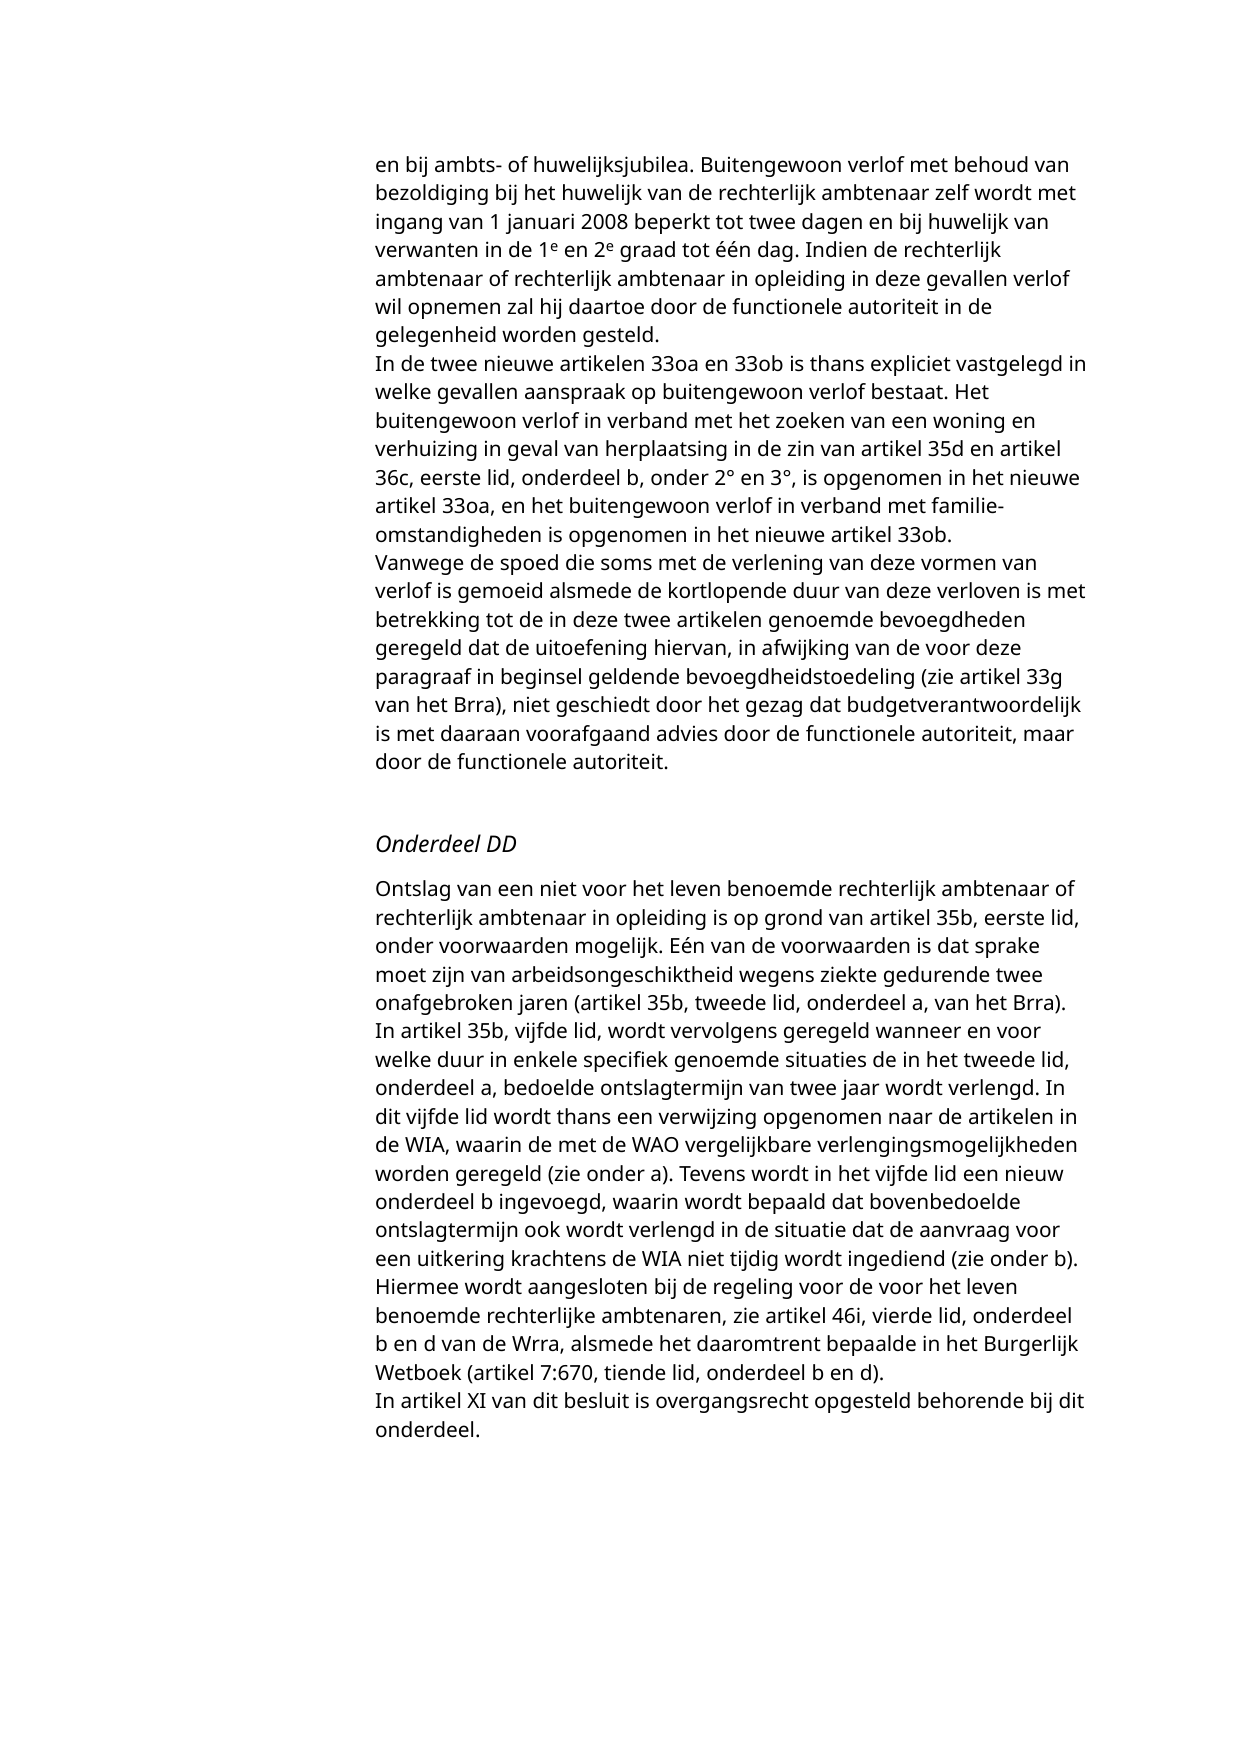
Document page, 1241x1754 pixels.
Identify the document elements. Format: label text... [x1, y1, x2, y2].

text In artikel XI van dit besluit is overgangsrecht opgesteld behorende bij dit onderdeel. [375, 1386, 1090, 1443]
text en bij ambts- of huwelijksjubilea. Buitengewoon verlof met behoud van bezoldiging bij het huwelijk van de rechterlijk ambtenaar zelf wordt met ingang van 1 januari 2008 beperkt tot twee dagen en bij huwelijk van verwanten in de 1e en 2e graad tot één dag. Indien de rechterlijk ambtenaar of rechterlijk ambtenaar in opleiding in deze gevallen verlof wil opnemen zal hij daartoe door de functionele autoriteit in de gelegenheid worden gesteld. [375, 150, 1090, 349]
text In de twee nieuwe artikelen 33oa en 33ob is thans expliciet vastgelegd in welke gevallen aanspraak op buitengewoon verlof bestaat. Het buitengewoon verlof in verband met het zoeken van een woning en verhuizing in geval van herplaatsing in de zin van artikel 35d en artikel 36c, eerste lid, onderdeel b, onder 2° en 3°, is opgenomen in het nieuwe artikel 33oa, en het buitengewoon verlof in verband met familie-omstandigheden is opgenomen in het nieuwe artikel 33ob. [375, 349, 1090, 548]
subtitle Onderdeel DD [375, 828, 1090, 859]
text Vanwege de spoed die soms met de verlening van deze vormen van verlof is gemoeid alsmede de kortlopende duur van deze verloven is met betrekking tot de in deze twee artikelen genoemde bevoegdheden geregeld dat de uitoefening hiervan, in afwijking van de voor deze paragraaf in beginsel geldende bevoegdheidstoedeling (zie artikel 33g van het Brra), niet geschiedt door het gezag dat budgetverantwoordelijk is met daaraan voorafgaand advies door de functionele autoriteit, maar door de functionele autoriteit. [375, 548, 1090, 776]
text Ontslag van een niet voor het leven benoemde rechterlijk ambtenaar of rechterlijk ambtenaar in opleiding is op grond van artikel 35b, eerste lid, onder voorwaarden mogelijk. Eén van de voorwaarden is dat sprake moet zijn van arbeidsongeschiktheid wegens ziekte gedurende twee onafgebroken jaren (artikel 35b, tweede lid, onderdeel a, van het Brra). In artikel 35b, vijfde lid, wordt vervolgens geregeld wanneer en voor welke duur in enkele specifiek genoemde situaties de in het tweede lid, onderdeel a, bedoelde ontslagtermijn van twee jaar wordt verlengd. In dit vijfde lid wordt thans een verwijzing opgenomen naar de artikelen in de WIA, waarin de met de WAO vergelijkbare verlengingsmogelijkheden worden geregeld (zie onder a). Tevens wordt in het vijfde lid een nieuw onderdeel b ingevoegd, waarin wordt bepaald dat bovenbedoelde ontslagtermijn ook wordt verlengd in de situatie dat de aanvraag voor een uitkering krachtens de WIA niet tijdig wordt ingediend (zie onder b). Hiermee wordt aangesloten bij de regeling voor de voor het leven benoemde rechterlijke ambtenaren, zie artikel 46i, vierde lid, onderdeel b en d van de Wrra, alsmede het daaromtrent bepaalde in het Burgerlijk Wetboek (artikel 7:670, tiende lid, onderdeel b en d). [375, 874, 1090, 1386]
